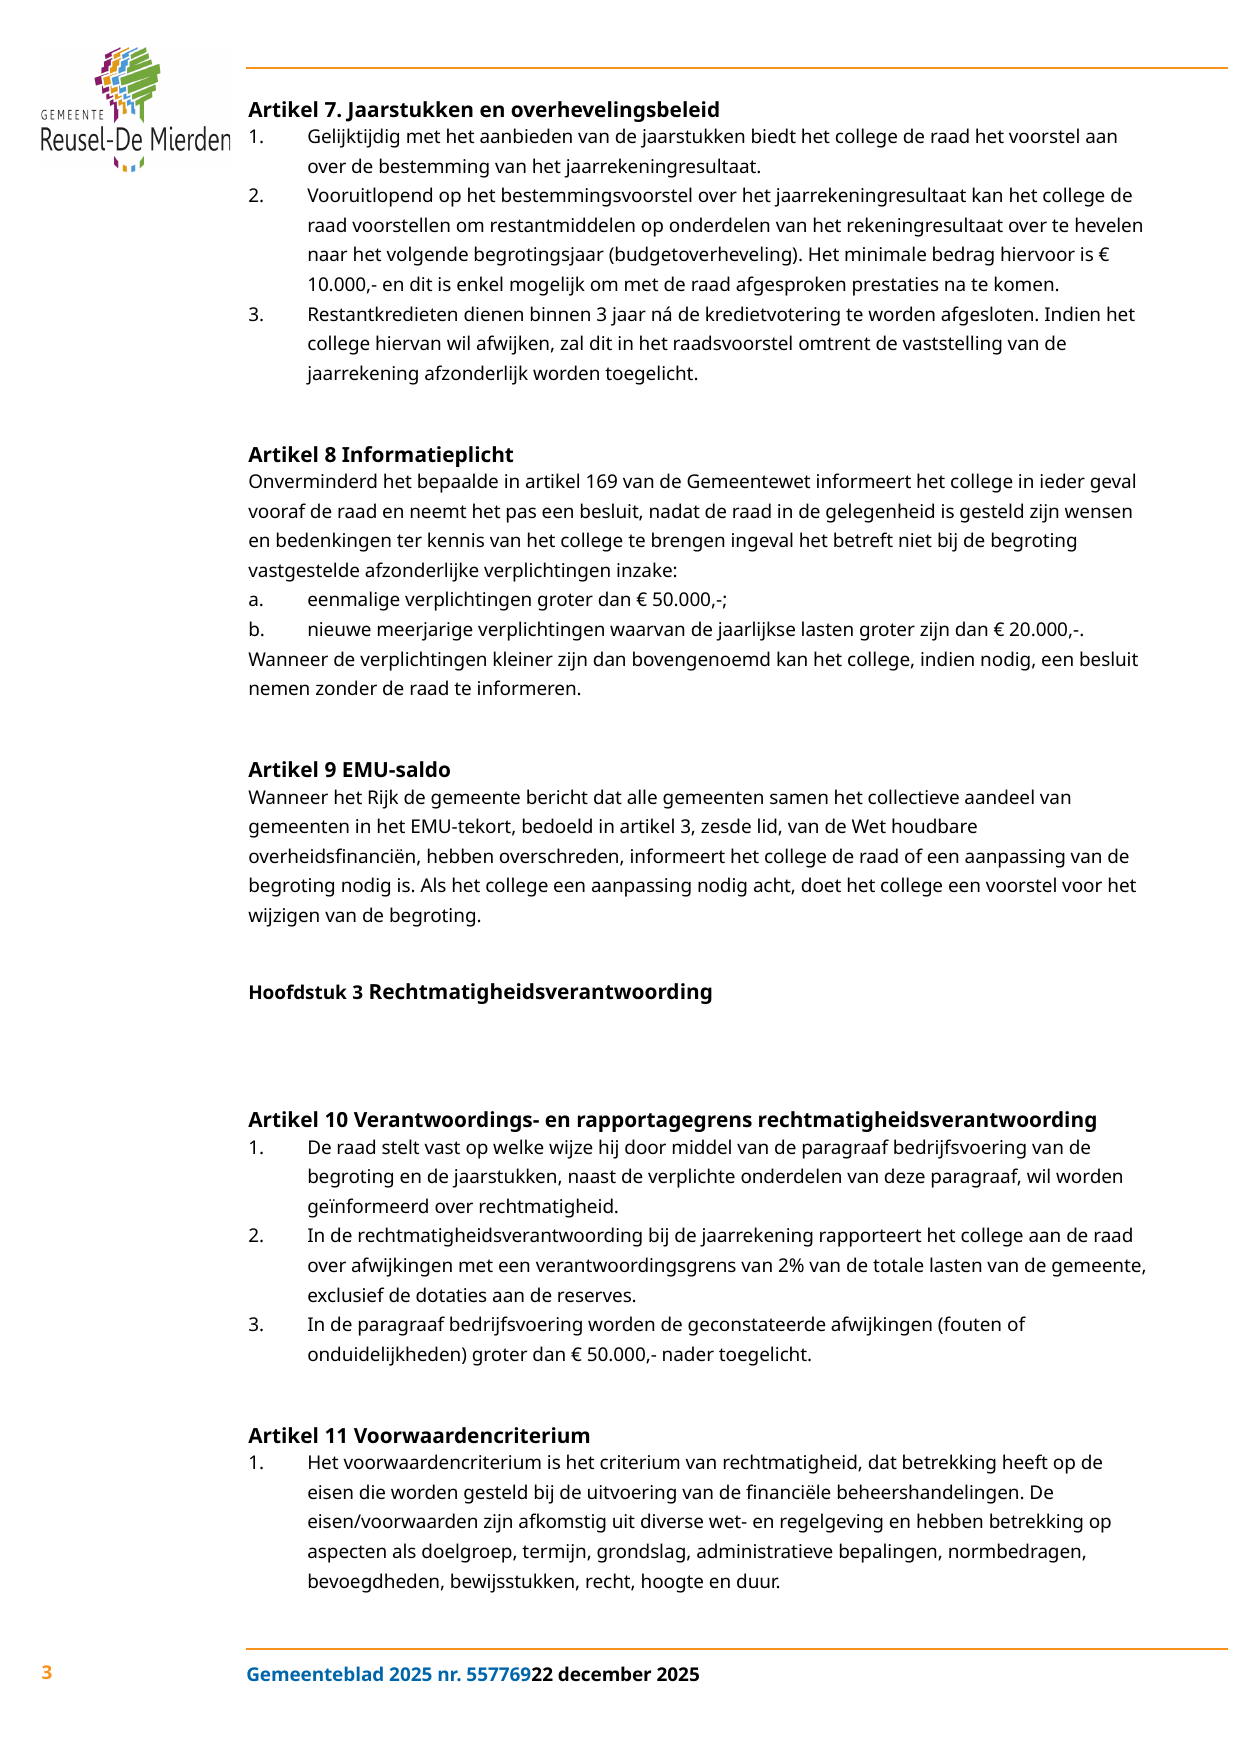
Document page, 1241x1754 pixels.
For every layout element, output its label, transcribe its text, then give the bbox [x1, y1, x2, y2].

text Artikel 9 EMU-saldo [248, 755, 1152, 784]
text Onverminderd het bepaalde in artikel 169 van de Gemeentewet informeert het college in ieder geval vooraf de raad en neemt het pas een besluit, nadat de raad in de gelegenheid is gesteld zijn wensen en bedenkingen ter kennis van het college te brengen ingeval het betreft niet bij de begroting vastgestelde afzonderlijke verplichtingen inzake: [248, 468, 1152, 583]
text Artikel 10 Verantwoordings- en rapportagegrens rechtmatigheidsverantwoording [248, 1106, 1152, 1134]
text Wanneer de verplichtingen kleiner zijn dan bovengenoemd kan het college, indien nodig, een besluit nemen zonder de raad te informeren. [248, 646, 1152, 701]
text Artikel 8 Informatieplicht [248, 440, 1152, 468]
picture [41, 47, 231, 172]
text Artikel 11 Voorwaardencriterium [248, 1421, 1152, 1449]
list In de paragraaf bedrijfsvoering worden de geconstateerde afwijkingen (fouten of onduidelijkheden) groter dan € 50.000,- nader toegelicht. [248, 1311, 1152, 1367]
list Restantkredieten dienen binnen 3 jaar ná de kredietvotering te worden afgesloten. Indien het college hiervan wil afwijken, zal dit in het raadsvoorstel omtrent de vaststelling van de jaarrekening afzonderlijk worden toegelicht. [248, 301, 1152, 386]
list Vooruitlopend op het bestemmingsvoorstel over het jaarrekeningresultaat kan het college de raad voorstellen om restantmiddelen op onderdelen van het rekeningresultaat over te hevelen naar het volgende begrotingsjaar (budgetoverheveling). Het minimale bedrag hiervoor is € 10.000,- en dit is enkel mogelijk om met de raad afgesproken prestaties na te komen. [248, 182, 1152, 297]
list Gelijktijdig met het aanbieden van de jaarstukken biedt het college de raad het voorstel aan over de bestemming van het jaarrekeningresultaat. [248, 123, 1152, 178]
list Het voorwaardencriterium is het criterium van rechtmatigheid, dat betrekking heeft op de eisen die worden gesteld bij de uitvoering van de financiële beheershandelingen. De eisen/voorwaarden zijn afkomstig uit diverse wet- en regelgeving en hebben betrekking op aspecten als doelgroep, termijn, grondslag, administratieve bepalingen, normbedragen, bevoegdheden, bewijsstukken, recht, hoogte en duur. [248, 1449, 1152, 1593]
text Hoofdstuk 3 Rechtmatigheidsverantwoording [248, 977, 1152, 1006]
list nieuwe meerjarige verplichtingen waarvan de jaarlijkse lasten groter zijn dan € 20.000,-. [248, 616, 1152, 642]
text Wanneer het Rijk de gemeente bericht dat alle gemeenten samen het collectieve aandeel van gemeenten in het EMU-tekort, bedoeld in artikel 3, zesde lid, van de Wet houdbare overheidsfinanciën, hebben overschreden, informeert het college de raad of een aanpassing van de begroting nodig is. Als het college een aanpassing nodig acht, doet het college een voorstel voor het wijzigen van de begroting. [248, 784, 1152, 928]
text Artikel 7. Jaarstukken en overhevelingsbeleid [248, 95, 1152, 123]
list De raad stelt vast op welke wijze hij door middel van de paragraaf bedrijfsvoering van de begroting en de jaarstukken, naast de verplichte onderdelen van deze paragraaf, wil worden geïnformeerd over rechtmatigheid. [248, 1134, 1152, 1219]
list In de rechtmatigheidsverantwoording bij de jaarrekening rapporteert het college aan de raad over afwijkingen met een verantwoordingsgrens van 2% van de totale lasten van de gemeente, exclusief de dotaties aan de reserves. [248, 1223, 1152, 1308]
list eenmalige verplichtingen groter dan € 50.000,-; [248, 587, 1152, 612]
